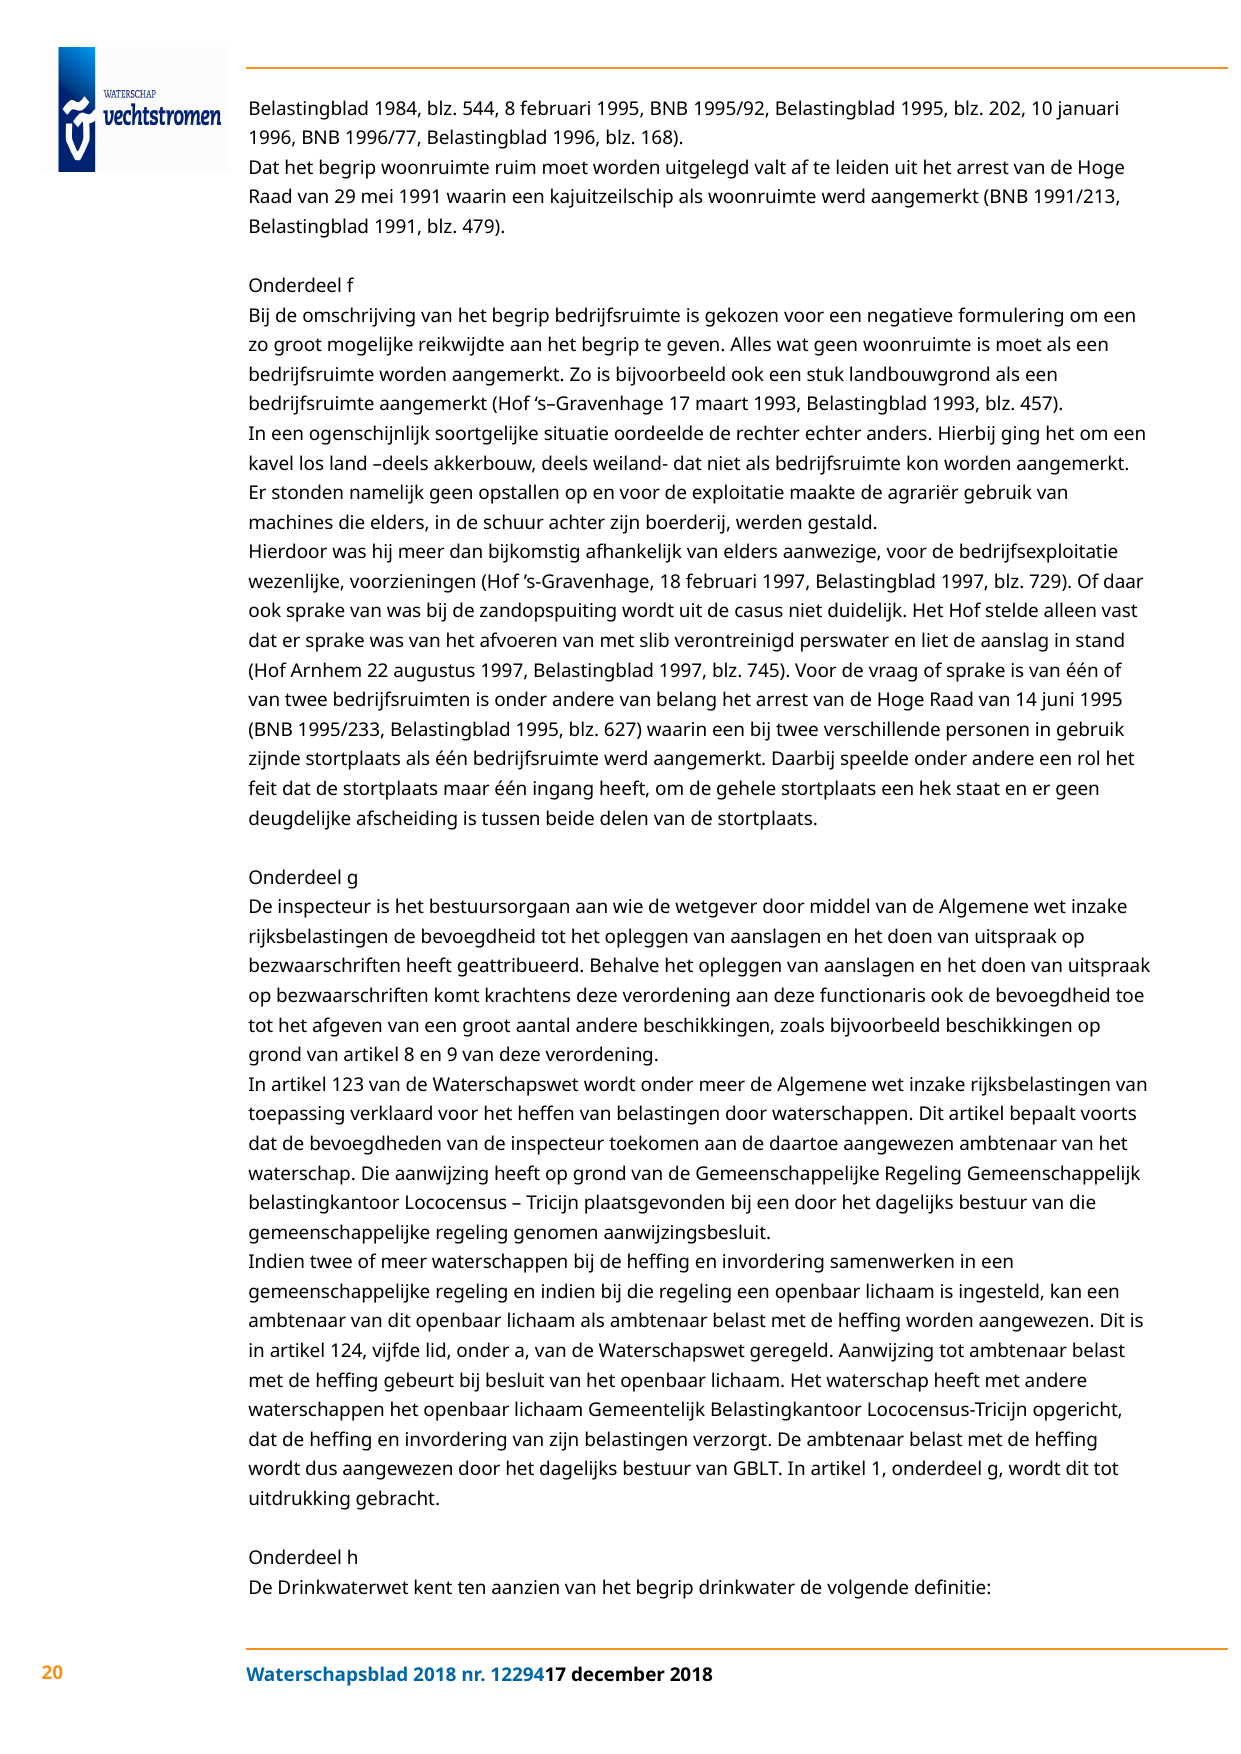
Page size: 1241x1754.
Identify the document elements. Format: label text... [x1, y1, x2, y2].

picture [41, 47, 231, 172]
text Hierdoor was hij meer dan bijkomstig afhankelijk van elders aanwezige, voor de bedrijfsexploitatie wezenlijke, voorzieningen (Hof ’s-Gravenhage, 18 februari 1997, Belastingblad 1997, blz. 729). Of daar ook sprake van was bij de zandopspuiting wordt uit de casus niet duidelijk. Het Hof stelde alleen vast dat er sprake was van het afvoeren van met slib verontreinigd perswater en liet de aanslag in stand (Hof Arnhem 22 augustus 1997, Belastingblad 1997, blz. 745). Voor de vraag of sprake is van één of van twee bedrijfsruimten is onder andere van belang het arrest van de Hoge Raad van 14 juni 1995 (BNB 1995/233, Belastingblad 1995, blz. 627) waarin een bij twee verschillende personen in gebruik zijnde stortplaats als één bedrijfsruimte werd aangemerkt. Daarbij speelde onder andere een rol het feit dat de stortplaats maar één ingang heeft, om de gehele stortplaats een hek staat en er geen deugdelijke afscheiding is tussen beide delen van de stortplaats. [248, 538, 1152, 831]
text De inspecteur is het bestuursorgaan aan wie de wetgever door middel van de Algemene wet inzake rijksbelastingen de bevoegdheid tot het opleggen van aanslagen en het doen van uitspraak op bezwaarschriften heeft geattribueerd. Behalve het opleggen van aanslagen en het doen van uitspraak op bezwaarschriften komt krachtens deze verordening aan deze functionaris ook de bevoegdheid toe tot het afgeven van een groot aantal andere beschikkingen, zoals bijvoorbeeld beschikkingen op grond van artikel 8 en 9 van deze verordening. [248, 893, 1152, 1067]
text Onderdeel g [248, 864, 1152, 890]
text Onderdeel f [248, 272, 1152, 298]
text In een ogenschijnlijk soortgelijke situatie oordeelde de rechter echter anders. Hierbij ging het om een kavel los land –deels akkerbouw, deels weiland- dat niet als bedrijfsruimte kon worden aangemerkt. Er stonden namelijk geen opstallen op en voor de exploitatie maakte de agrariër gebruik van machines die elders, in de schuur achter zijn boerderij, werden gestald. [248, 420, 1152, 535]
text Bij de omschrijving van het begrip bedrijfsruimte is gekozen voor een negatieve formulering om een zo groot mogelijke reikwijdte aan het begrip te geven. Alles wat geen woonruimte is moet als een bedrijfsruimte worden aangemerkt. Zo is bijvoorbeeld ook een stuk landbouwgrond als een bedrijfsruimte aangemerkt (Hof ‘s–Gravenhage 17 maart 1993, Belastingblad 1993, blz. 457). [248, 302, 1152, 416]
text Belastingblad 1984, blz. 544, 8 februari 1995, BNB 1995/92, Belastingblad 1995, blz. 202, 10 januari 1996, BNB 1996/77, Belastingblad 1996, blz. 168). [248, 95, 1152, 150]
text Onderdeel h [248, 1544, 1152, 1570]
text Indien twee of meer waterschappen bij de heffing en invordering samenwerken in een gemeenschappelijke regeling en indien bij die regeling een openbaar lichaam is ingesteld, kan een ambtenaar van dit openbaar lichaam als ambtenaar belast met de heffing worden aangewezen. Dit is in artikel 124, vijfde lid, onder a, van de Waterschapswet geregeld. Aanwijzing tot ambtenaar belast met de heffing gebeurt bij besluit van het openbaar lichaam. Het waterschap heeft met andere waterschappen het openbaar lichaam Gemeentelijk Belastingkantoor Lococensus-Tricijn opgericht, dat de heffing en invordering van zijn belastingen verzorgt. De ambtenaar belast met de heffing wordt dus aangewezen door het dagelijks bestuur van GBLT. In artikel 1, onderdeel g, wordt dit tot uitdrukking gebracht. [248, 1248, 1152, 1511]
text In artikel 123 van de Waterschapswet wordt onder meer de Algemene wet inzake rijksbelastingen van toepassing verklaard voor het heffen van belastingen door waterschappen. Dit artikel bepaalt voorts dat de bevoegdheden van de inspecteur toekomen aan de daartoe aangewezen ambtenaar van het waterschap. Die aanwijzing heeft op grond van de Gemeenschappelijke Regeling Gemeenschappelijk belastingkantoor Lococensus – Tricijn plaatsgevonden bij een door het dagelijks bestuur van die gemeenschappelijke regeling genomen aanwijzingsbesluit. [248, 1071, 1152, 1245]
text Dat het begrip woonruimte ruim moet worden uitgelegd valt af te leiden uit het arrest van de Hoge Raad van 29 mei 1991 waarin een kajuitzeilschip als woonruimte werd aangemerkt (BNB 1991/213, Belastingblad 1991, blz. 479). [248, 154, 1152, 239]
text De Drinkwaterwet kent ten aanzien van het begrip drinkwater de volgende definitie: [248, 1574, 1152, 1600]
